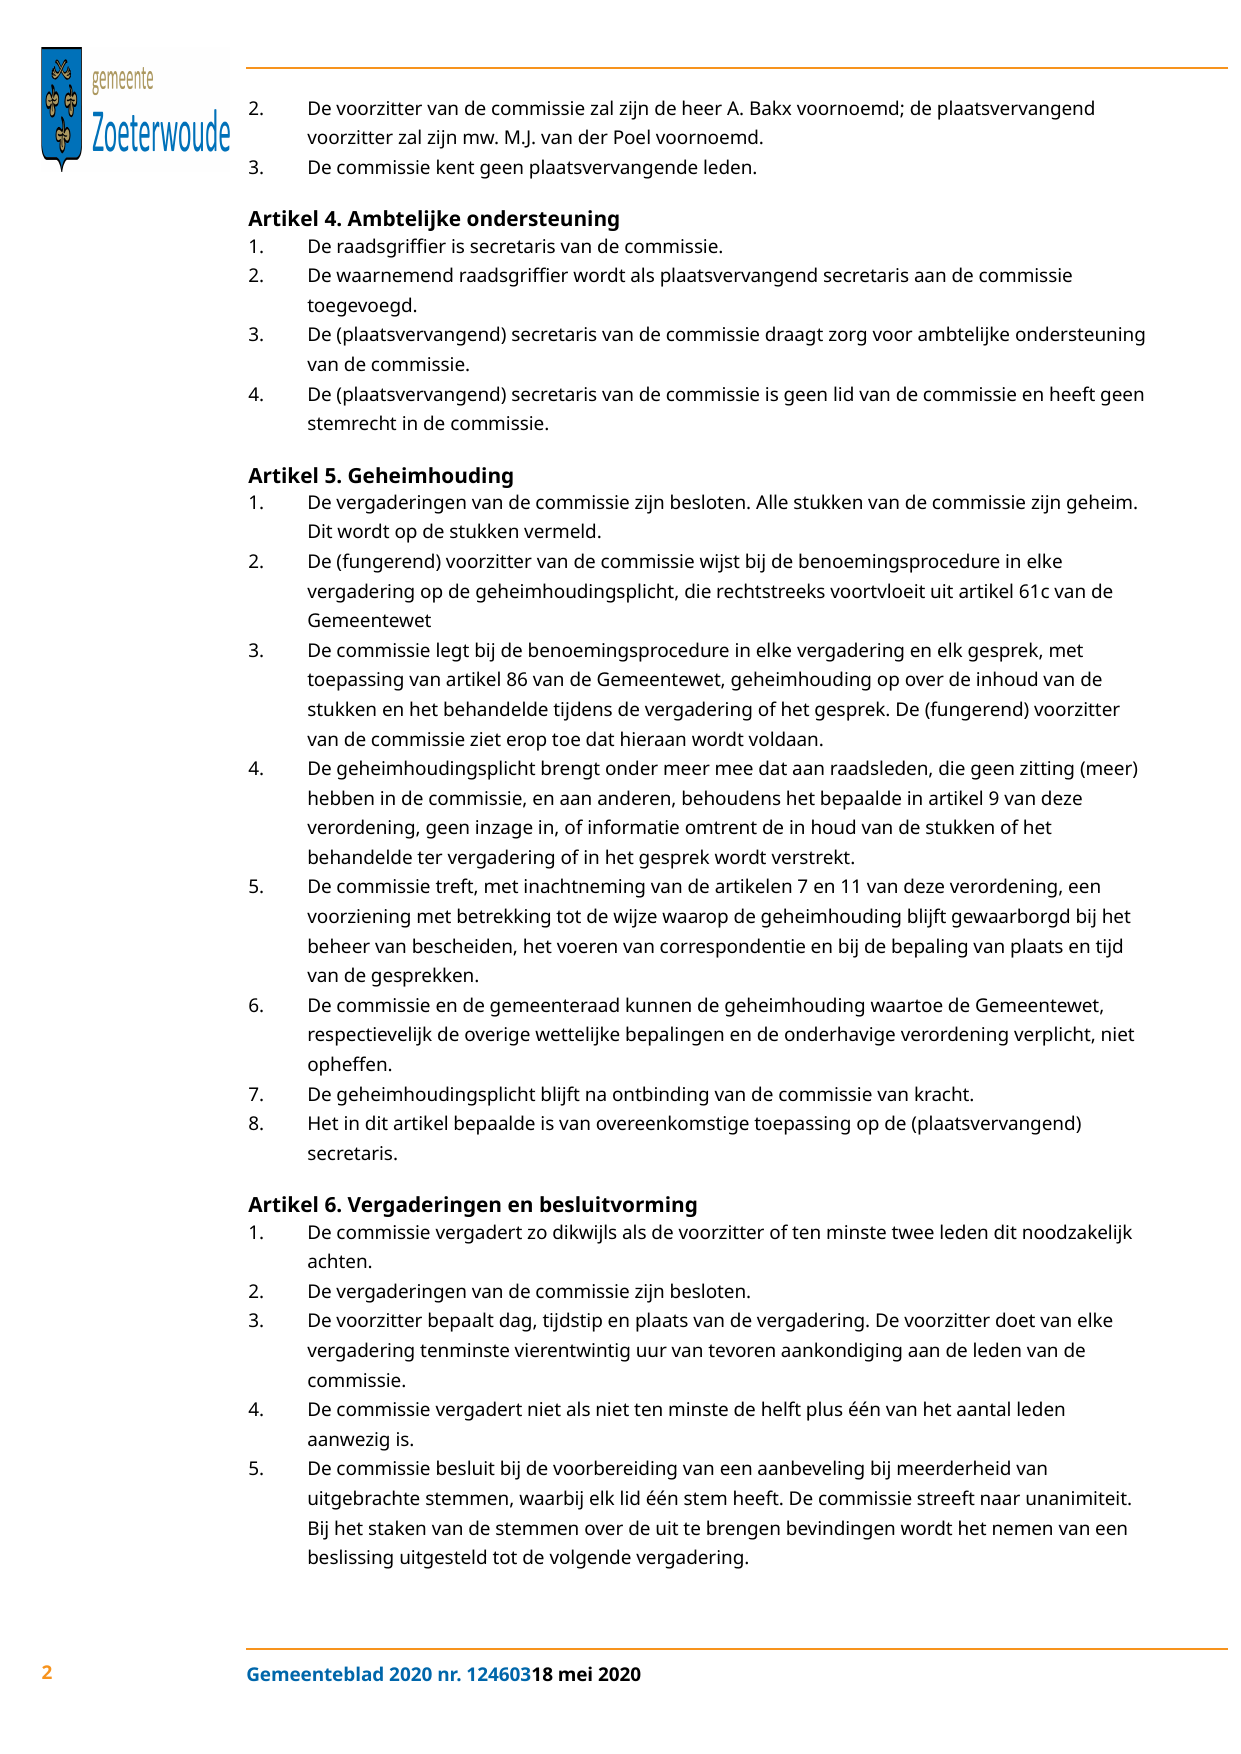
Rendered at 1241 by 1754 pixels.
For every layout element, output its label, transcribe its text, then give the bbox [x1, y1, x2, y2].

list De commissie treft, met inachtneming van de artikelen 7 en 11 van deze verordening, een voorziening met betrekking tot de wijze waarop de geheimhouding blijft gewaarborgd bij het beheer van bescheiden, het voeren van correspondentie en bij de bepaling van plaats en tijd van de gesprekken. [248, 874, 1152, 988]
text Artikel 6. Vergaderingen en besluitvorming [248, 1190, 1152, 1219]
list De commissie besluit bij de voorbereiding van een aanbeveling bij meerderheid van uitgebrachte stemmen, waarbij elk lid één stem heeft. De commissie streeft naar unanimiteit. Bij het staken van de stemmen over de uit te brengen bevindingen wordt het nemen van een beslissing uitgesteld tot de volgende vergadering. [248, 1456, 1152, 1570]
list De commissie vergadert zo dikwijls als de voorzitter of ten minste twee leden dit noodzakelijk achten. [248, 1219, 1152, 1274]
list De commissie kent geen plaatsvervangende leden. [248, 154, 1152, 180]
list De commissie legt bij de benoemingsprocedure in elke vergadering en elk gesprek, met toepassing van artikel 86 van de Gemeentewet, geheimhouding op over de inhoud van de stukken en het behandelde tijdens de vergadering of het gesprek. De (fungerend) voorzitter van de commissie ziet erop toe dat hieraan wordt voldaan. [248, 637, 1152, 752]
list De voorzitter van de commissie zal zijn de heer A. Bakx voornoemd; de plaatsvervangend voorzitter zal zijn mw. M.J. van der Poel voornoemd. [248, 95, 1152, 150]
list De commissie vergadert niet als niet ten minste de helft plus één van het aantal leden aanwezig is. [248, 1396, 1152, 1452]
list De (fungerend) voorzitter van de commissie wijst bij de benoemingsprocedure in elke vergadering op de geheimhoudingsplicht, die rechtstreeks voortvloeit uit artikel 61c van de Gemeentewet [248, 548, 1152, 633]
list De (plaatsvervangend) secretaris van de commissie draagt zorg voor ambtelijke ondersteuning van de commissie. [248, 322, 1152, 377]
list De commissie en de gemeenteraad kunnen de geheimhouding waartoe de Gemeentewet, respectievelijk de overige wettelijke bepalingen en de onderhavige verordening verplicht, niet opheffen. [248, 992, 1152, 1077]
list De (plaatsvervangend) secretaris van de commissie is geen lid van de commissie en heeft geen stemrecht in de commissie. [248, 381, 1152, 436]
text Artikel 5. Geheimhouding [248, 461, 1152, 489]
list De voorzitter bepaalt dag, tijdstip en plaats van de vergadering. De voorzitter doet van elke vergadering tenminste vierentwintig uur van tevoren aankondiging aan de leden van de commissie. [248, 1308, 1152, 1392]
list De waarnemend raadsgriffier wordt als plaatsvervangend secretaris aan de commissie toegevoegd. [248, 262, 1152, 318]
list De vergaderingen van de commissie zijn besloten. Alle stukken van de commissie zijn geheim. Dit wordt op de stukken vermeld. [248, 489, 1152, 544]
list Het in dit artikel bepaalde is van overeenkomstige toepassing op de (plaatsvervangend) secretaris. [248, 1110, 1152, 1166]
list De geheimhoudingsplicht blijft na ontbinding van de commissie van kracht. [248, 1081, 1152, 1107]
list De geheimhoudingsplicht brengt onder meer mee dat aan raadsleden, die geen zitting (meer) hebben in de commissie, en aan anderen, behoudens het bepaalde in artikel 9 van deze verordening, geen inzage in, of informatie omtrent de in houd van de stukken of het behandelde ter vergadering of in het gesprek wordt verstrekt. [248, 755, 1152, 870]
text Artikel 4. Ambtelijke ondersteuning [248, 204, 1152, 233]
list De raadsgriffier is secretaris van de commissie. [248, 233, 1152, 258]
list De vergaderingen van de commissie zijn besloten. [248, 1278, 1152, 1304]
picture [41, 47, 231, 172]
